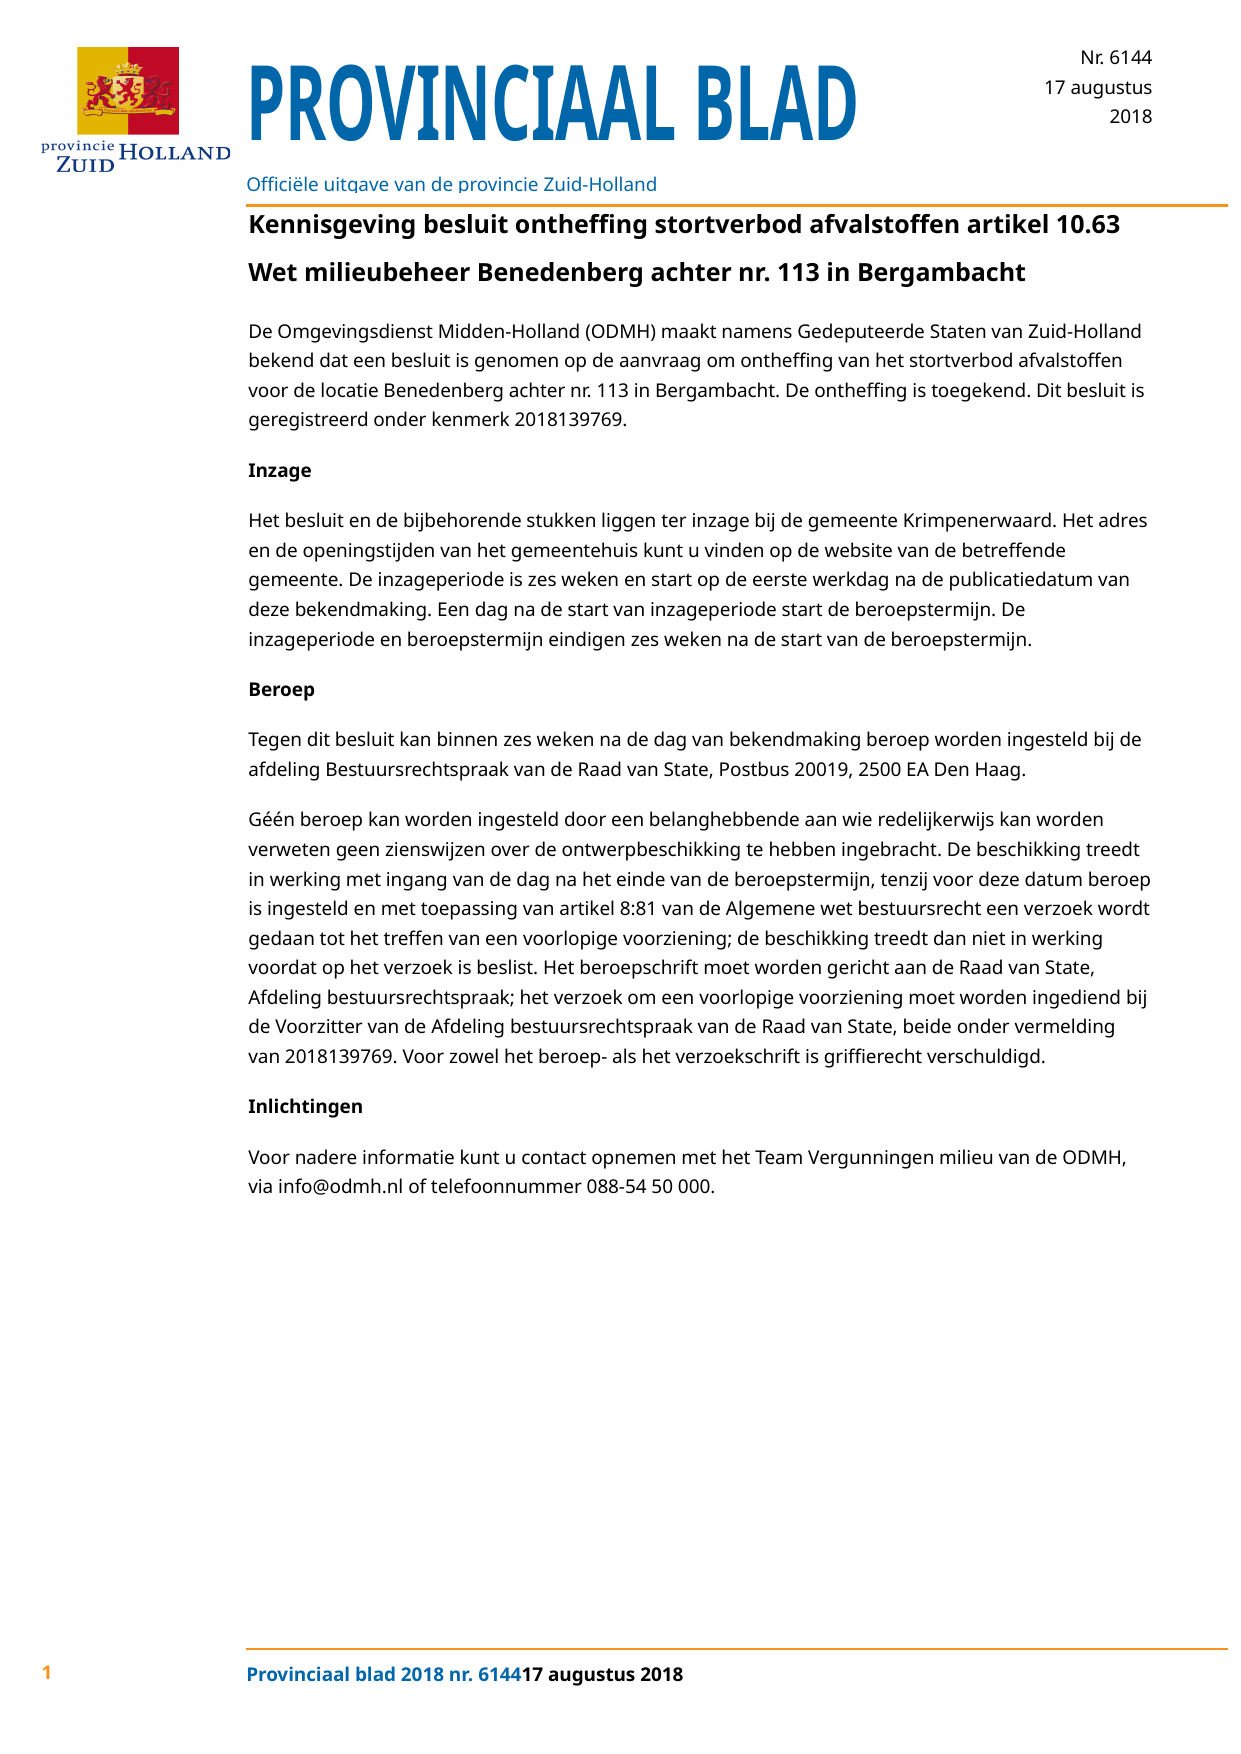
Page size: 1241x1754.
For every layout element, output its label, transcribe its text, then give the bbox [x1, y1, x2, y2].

text Inlichtingen [248, 1094, 1152, 1119]
text Géén beroep kan worden ingesteld door een belanghebbende aan wie redelijkerwijs kan worden verweten geen zienswijzen over de ontwerpbeschikking te hebben ingebracht. De beschikking treedt in werking met ingang van de dag na het einde van de beroepstermijn, tenzij voor deze datum beroep is ingesteld en met toepassing van artikel 8:81 van de Algemene wet bestuursrecht een verzoek wordt gedaan tot het treffen van een voorlopige voorziening; de beschikking treedt dan niet in werking voordat op het verzoek is beslist. Het beroepschrift moet worden gericht aan de Raad van State, Afdeling bestuursrechtspraak; het verzoek om een voorlopige voorziening moet worden ingediend bij de Voorzitter van de Afdeling bestuursrechtspraak van de Raad van State, beide onder vermelding van 2018139769. Voor zowel het beroep- als het verzoekschrift is griffierecht verschuldigd. [248, 807, 1152, 1069]
text Kennisgeving besluit ontheffing stortverbod afvalstoffen artikel 10.63 Wet milieubeheer Benedenberg achter nr. 113 in Bergambacht [248, 207, 1152, 288]
text De Omgevingsdienst Midden-Holland (ODMH) maakt namens Gedeputeerde Staten van Zuid-Holland bekend dat een besluit is genomen op de aanvraag om ontheffing van het stortverbod afvalstoffen voor de locatie Benedenberg achter nr. 113 in Bergambacht. De ontheffing is toegekend. Dit besluit is geregistreerd onder kenmerk 2018139769. [248, 318, 1152, 432]
text Beroep [248, 676, 1152, 702]
text Voor nadere informatie kunt u contact opnemen met het Team Vergunningen milieu van de ODMH, via info@odmh.nl of telefoonnummer 088-54 50 000. [248, 1144, 1152, 1199]
text Inzage [248, 457, 1152, 483]
text Tegen dit besluit kan binnen zes weken na de dag van bekendmaking beroep worden ingesteld bij de afdeling Bestuursrechtspraak van de Raad van State, Postbus 20019, 2500 EA Den Haag. [248, 727, 1152, 782]
text Het besluit en de bijbehorende stukken liggen ter inzage bij de gemeente Krimpenerwaard. Het adres en de openingstijden van het gemeentehuis kunt u vinden op de website van de betreffende gemeente. De inzageperiode is zes weken en start op de eerste werkdag na de publicatiedatum van deze bekendmaking. Een dag na de start van inzageperiode start de beroepstermijn. De inzageperiode en beroepstermijn eindigen zes weken na de start van de beroepstermijn. [248, 507, 1152, 652]
picture [41, 47, 231, 172]
